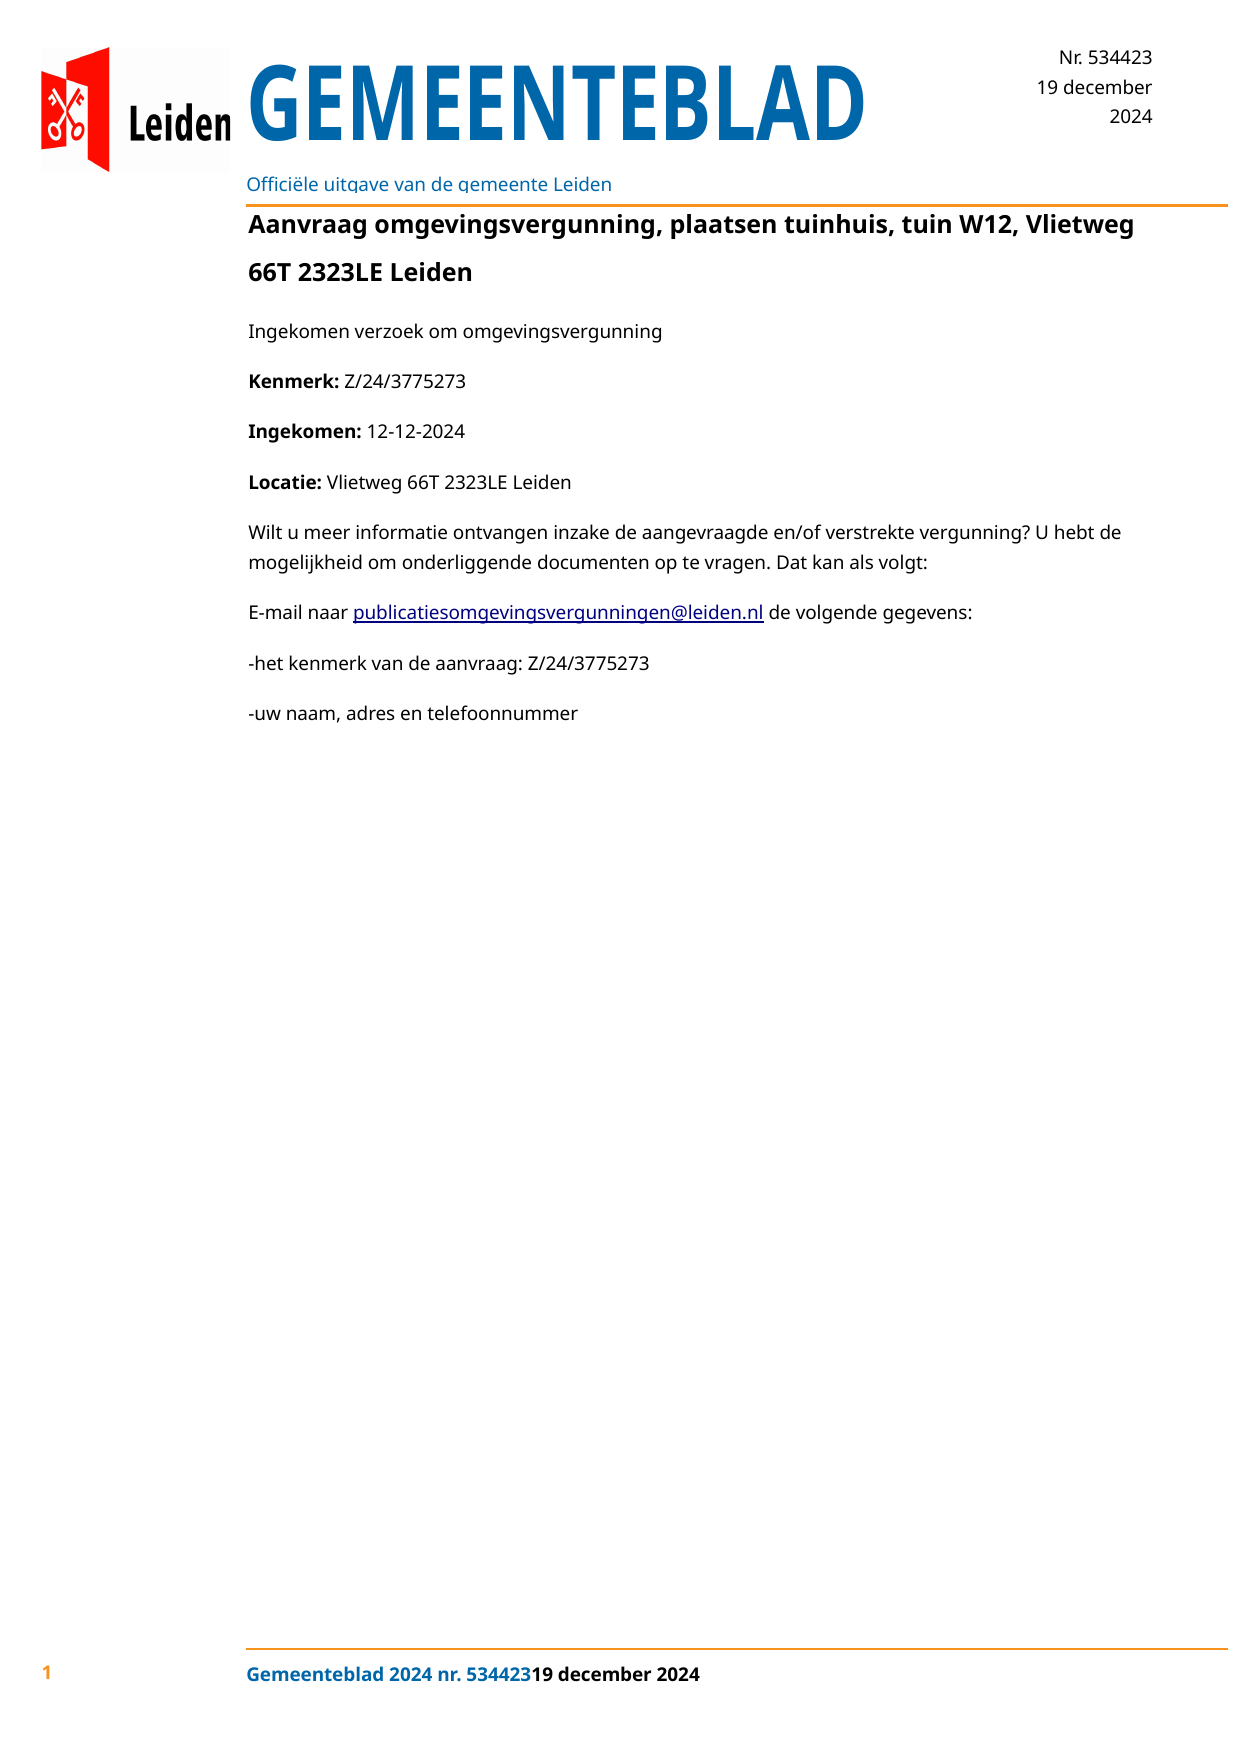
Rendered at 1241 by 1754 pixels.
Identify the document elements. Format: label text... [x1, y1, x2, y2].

text Aanvraag omgevingsvergunning, plaatsen tuinhuis, tuin W12, Vlietweg 66T 2323LE Leiden [248, 207, 1152, 288]
text Locatie: Vlietweg 66T 2323LE Leiden [248, 469, 1152, 495]
picture [41, 47, 231, 172]
text E-mail naar publicatiesomgevingsvergunningen@leiden.nl de volgende gegevens: [248, 599, 1152, 625]
text -uw naam, adres en telefoonnummer [248, 700, 1152, 726]
text Wilt u meer informatie ontvangen inzake de aangevraagde en/of verstrekte vergunning? U hebt de mogelijkheid om onderliggende documenten op te vragen. Dat kan als volgt: [248, 519, 1152, 575]
text Ingekomen: 12-12-2024 [248, 419, 1152, 444]
text -het kenmerk van de aanvraag: Z/24/3775273 [248, 650, 1152, 676]
text Ingekomen verzoek om omgevingsvergunning [248, 318, 1152, 344]
text Kenmerk: Z/24/3775273 [248, 368, 1152, 394]
